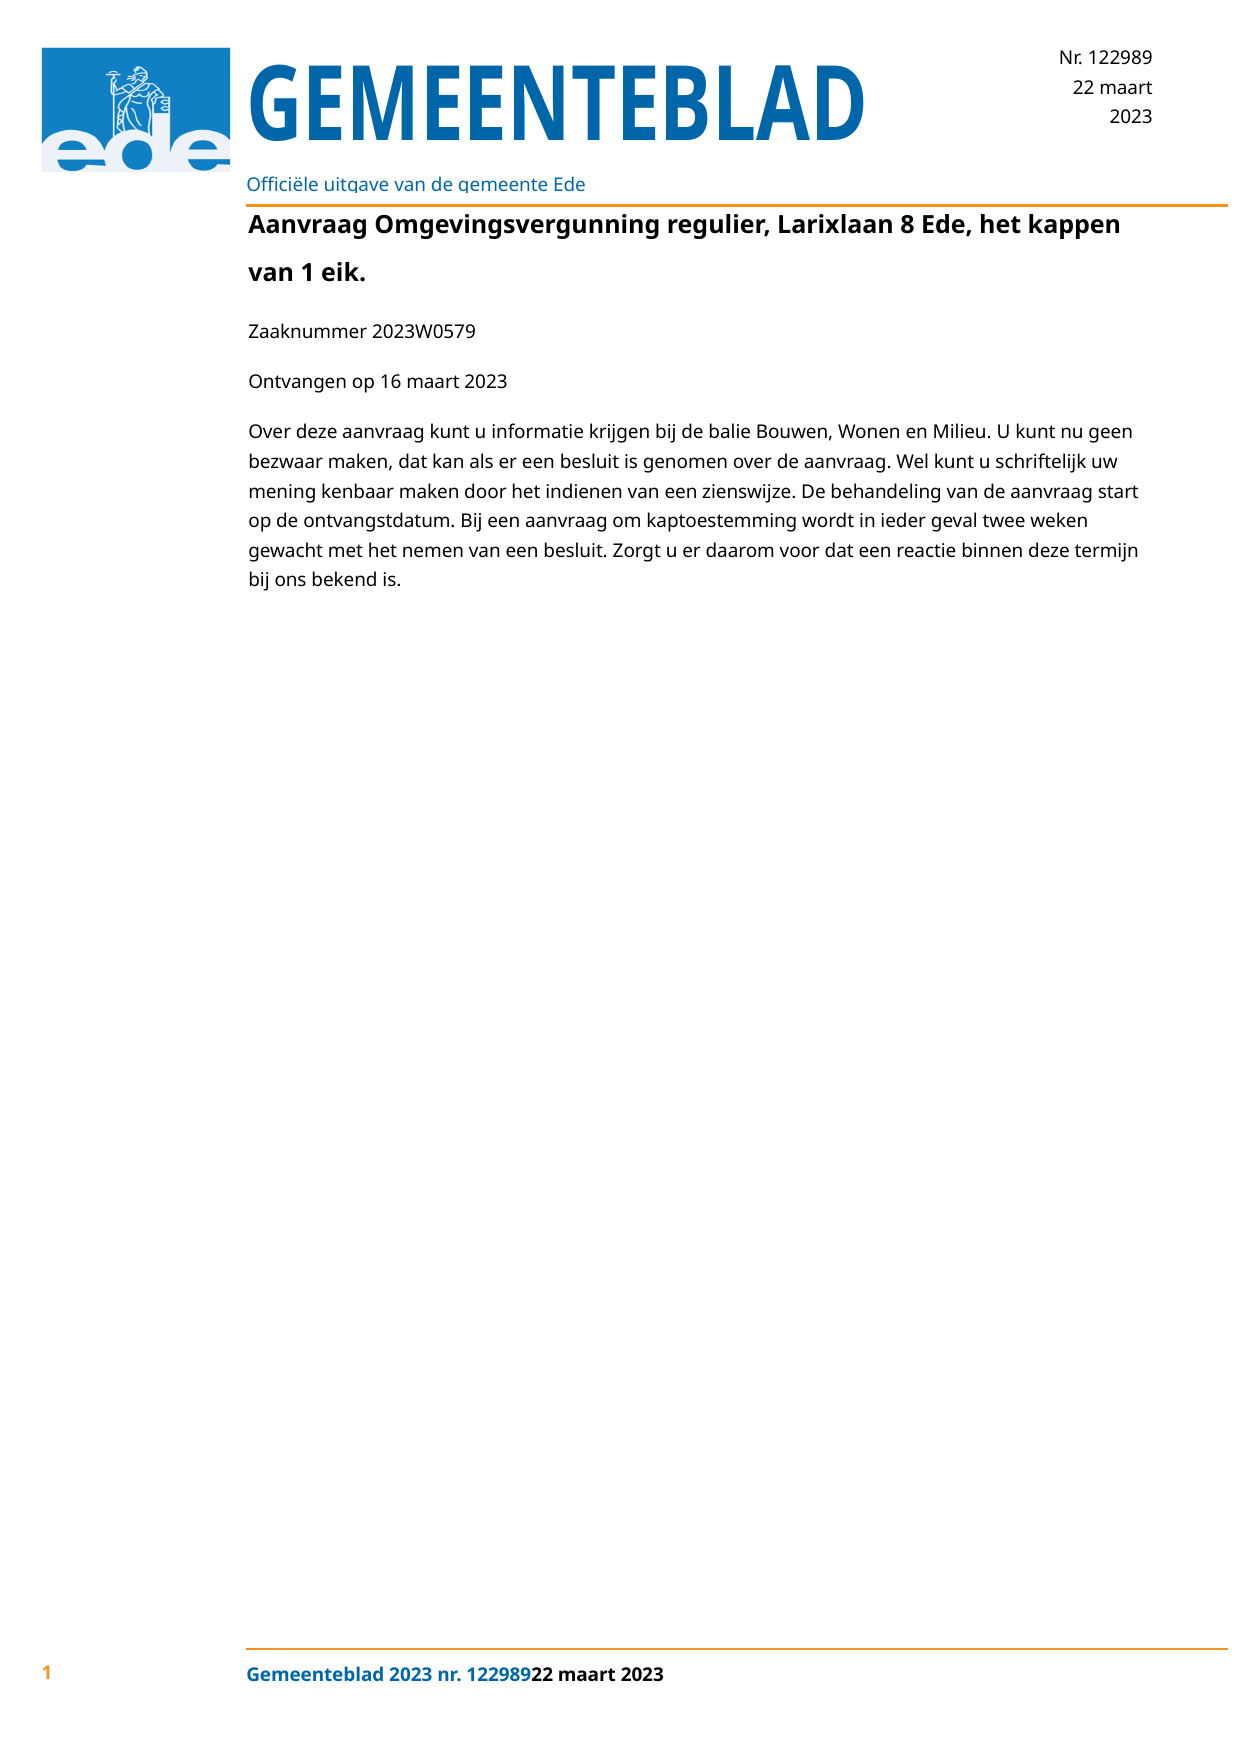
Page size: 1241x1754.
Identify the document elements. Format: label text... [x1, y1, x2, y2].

text Zaaknummer 2023W0579 [248, 318, 1152, 344]
text Ontvangen op 16 maart 2023 [248, 368, 1152, 394]
text Over deze aanvraag kunt u informatie krijgen bij de balie Bouwen, Wonen en Milieu. U kunt nu geen bezwaar maken, dat kan als er een besluit is genomen over de aanvraag. Wel kunt u schriftelijk uw mening kenbaar maken door het indienen van een zienswijze. De behandeling van de aanvraag start op de ontvangstdatum. Bij een aanvraag om kaptoestemming wordt in ieder geval twee weken gewacht met het nemen van een besluit. Zorgt u er daarom voor dat een reactie binnen deze termijn bij ons bekend is. [248, 419, 1152, 592]
text Aanvraag Omgevingsvergunning regulier, Larixlaan 8 Ede, het kappen van 1 eik. [248, 207, 1152, 288]
picture [41, 47, 231, 172]
